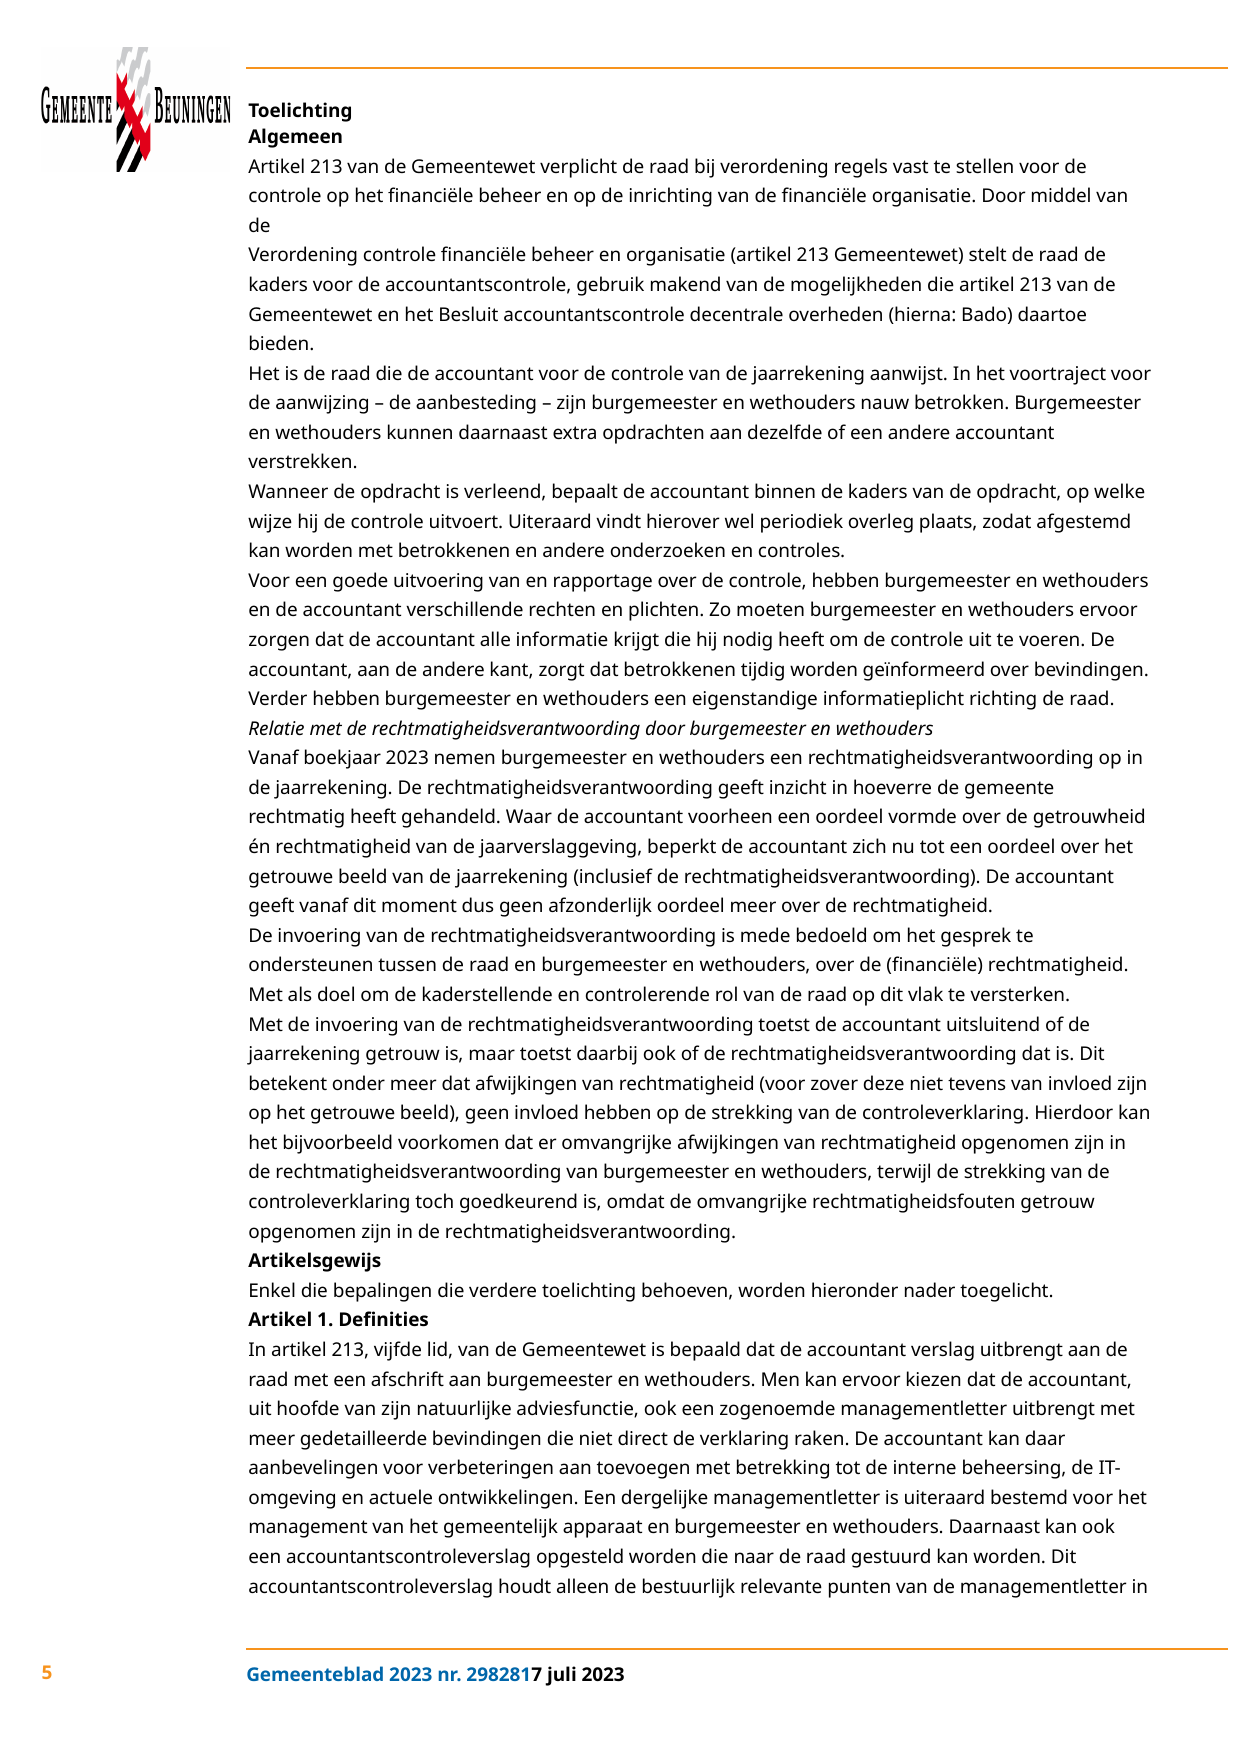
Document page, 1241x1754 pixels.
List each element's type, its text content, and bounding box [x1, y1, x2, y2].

text kan worden met betrokkenen en andere onderzoeken en controles. [248, 537, 1152, 563]
text Algemeen [248, 123, 1152, 149]
text Voor een goede uitvoering van en rapportage over de controle, hebben burgemeester en wethouders [248, 567, 1152, 593]
text De invoering van de rechtmatigheidsverantwoording is mede bedoeld om het gesprek te ondersteunen tussen de raad en burgemeester en wethouders, over de (financiële) rechtmatigheid. Met als doel om de kaderstellende en controlerende rol van de raad op dit vlak te versterken. [248, 922, 1152, 1007]
picture [41, 47, 231, 172]
text Verder hebben burgemeester en wethouders een eigenstandige informatieplicht richting de raad. [248, 685, 1152, 711]
text Vanaf boekjaar 2023 nemen burgemeester en wethouders een rechtmatigheidsverantwoording op in de jaarrekening. De rechtmatigheidsverantwoording geeft inzicht in hoeverre de gemeente rechtmatig heeft gehandeld. Waar de accountant voorheen een oordeel vormde over de getrouwheid én rechtmatigheid van de jaarverslaggeving, beperkt de accountant zich nu tot een oordeel over het getrouwe beeld van de jaarrekening (inclusief de rechtmatigheidsverantwoording). De accountant geeft vanaf dit moment dus geen afzonderlijk oordeel meer over de rechtmatigheid. [248, 744, 1152, 918]
text wijze hij de controle uitvoert. Uiteraard vindt hierover wel periodiek overleg plaats, zodat afgestemd [248, 508, 1152, 534]
text kaders voor de accountantscontrole, gebruik makend van de mogelijkheden die artikel 213 van de [248, 271, 1152, 297]
text Artikelsgewijs [248, 1247, 1152, 1273]
text Met de invoering van de rechtmatigheidsverantwoording toetst de accountant uitsluitend of de jaarrekening getrouw is, maar toetst daarbij ook of de rechtmatigheidsverantwoording dat is. Dit betekent onder meer dat afwijkingen van rechtmatigheid (voor zover deze niet tevens van invloed zijn op het getrouwe beeld), geen invloed hebben op de strekking van de controleverklaring. Hierdoor kan het bijvoorbeeld voorkomen dat er omvangrijke afwijkingen van rechtmatigheid opgenomen zijn in de rechtmatigheidsverantwoording van burgemeester en wethouders, terwijl de strekking van de controleverklaring toch goedkeurend is, omdat de omvangrijke rechtmatigheidsfouten getrouw opgenomen zijn in de rechtmatigheidsverantwoording. [248, 1011, 1152, 1244]
text Artikel 213 van de Gemeentewet verplicht de raad bij verordening regels vast te stellen voor de [248, 153, 1152, 179]
text en de accountant verschillende rechten en plichten. Zo moeten burgemeester en wethouders ervoor [248, 597, 1152, 622]
text Enkel die bepalingen die verdere toelichting behoeven, worden hieronder nader toegelicht. [248, 1277, 1152, 1303]
text Toelichting [248, 95, 1152, 123]
text Gemeentewet en het Besluit accountantscontrole decentrale overheden (hierna: Bado) daartoe [248, 301, 1152, 327]
text Wanneer de opdracht is verleend, bepaalt de accountant binnen de kaders van de opdracht, op welke [248, 478, 1152, 504]
text bieden. [248, 330, 1152, 356]
text Verordening controle financiële beheer en organisatie (artikel 213 Gemeentewet) stelt de raad de [248, 242, 1152, 267]
text Relatie met de rechtmatigheidsverantwoording door burgemeester en wethouders [248, 715, 1152, 741]
text Artikel 1. Definities [248, 1307, 1152, 1332]
text Het is de raad die de accountant voor de controle van de jaarrekening aanwijst. In het voortraject voor [248, 360, 1152, 386]
text accountant, aan de andere kant, zorgt dat betrokkenen tijdig worden geïnformeerd over bevindingen. [248, 656, 1152, 682]
text controle op het financiële beheer en op de inrichting van de financiële organisatie. Door middel van de [248, 182, 1152, 238]
text zorgen dat de accountant alle informatie krijgt die hij nodig heeft om de controle uit te voeren. De [248, 626, 1152, 652]
text In artikel 213, vijfde lid, van de Gemeentewet is bepaald dat de accountant verslag uitbrengt aan de raad met een afschrift aan burgemeester en wethouders. Men kan ervoor kiezen dat de accountant, uit hoofde van zijn natuurlijke adviesfunctie, ook een zogenoemde managementletter uitbrengt met meer gedetailleerde bevindingen die niet direct de verklaring raken. De accountant kan daar aanbevelingen voor verbeteringen aan toevoegen met betrekking tot de interne beheersing, de IT-omgeving en actuele ontwikkelingen. Een dergelijke managementletter is uiteraard bestemd voor het management van het gemeentelijk apparaat en burgemeester en wethouders. Daarnaast kan ook een accountantscontroleverslag opgesteld worden die naar de raad gestuurd kan worden. Dit accountantscontroleverslag houdt alleen de bestuurlijk relevante punten van de managementletter in [248, 1336, 1152, 1599]
text de aanwijzing – de aanbesteding – zijn burgemeester en wethouders nauw betrokken. Burgemeester en wethouders kunnen daarnaast extra opdrachten aan dezelfde of een andere accountant verstrekken. [248, 389, 1152, 474]
